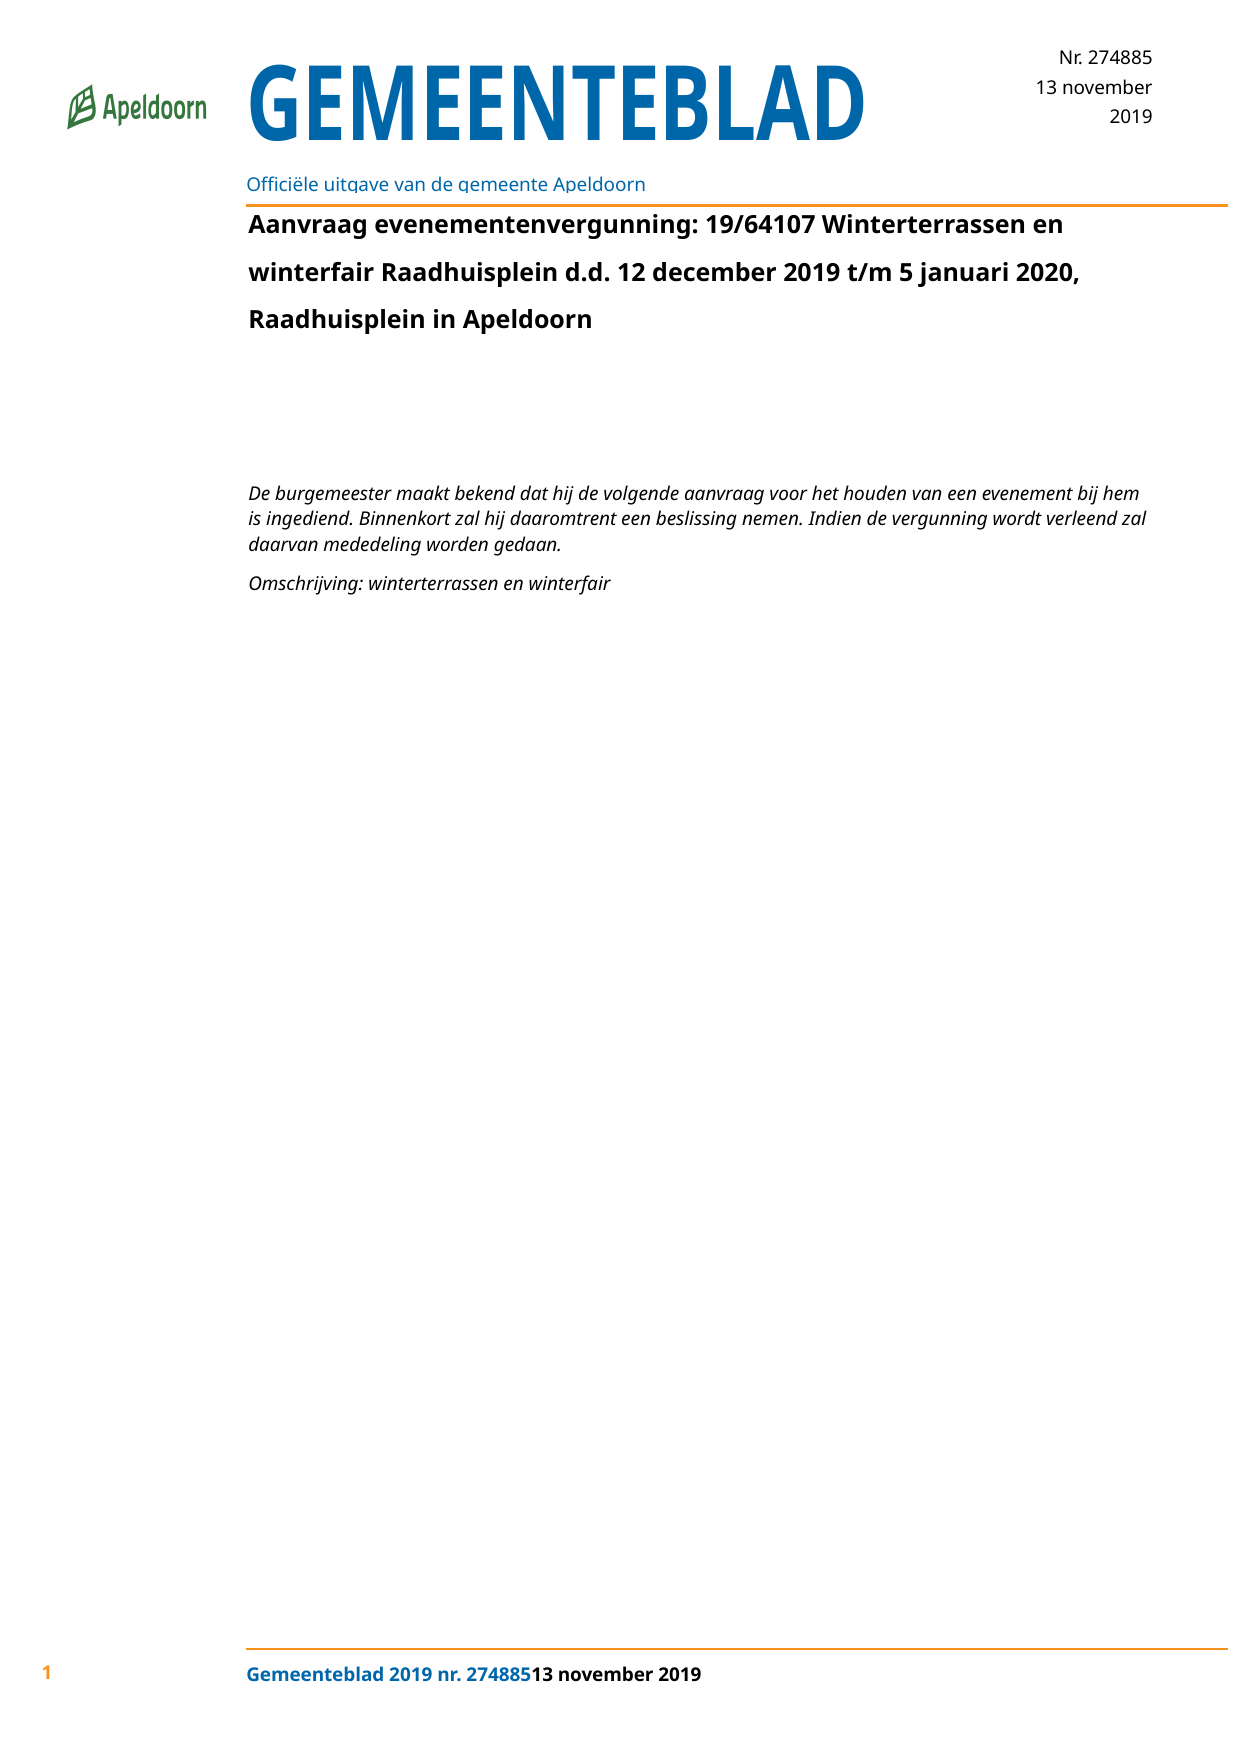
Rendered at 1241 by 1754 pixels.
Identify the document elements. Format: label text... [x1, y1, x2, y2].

text Aanvraag evenementenvergunning: 19/64107 Winterterrassen en winterfair Raadhuisplein d.d. 12 december 2019 t/m 5 januari 2020, Raadhuisplein in Apeldoorn [248, 207, 1152, 336]
text Omschrijving: winterterrassen en winterfair [248, 571, 1152, 596]
picture [41, 47, 231, 172]
text De burgemeester maakt bekend dat hij de volgende aanvraag voor het houden van een evenement bij hem is ingediend. Binnenkort zal hij daaromtrent een beslissing nemen. Indien de vergunning wordt verleend zal daarvan mededeling worden gedaan. [248, 480, 1152, 557]
